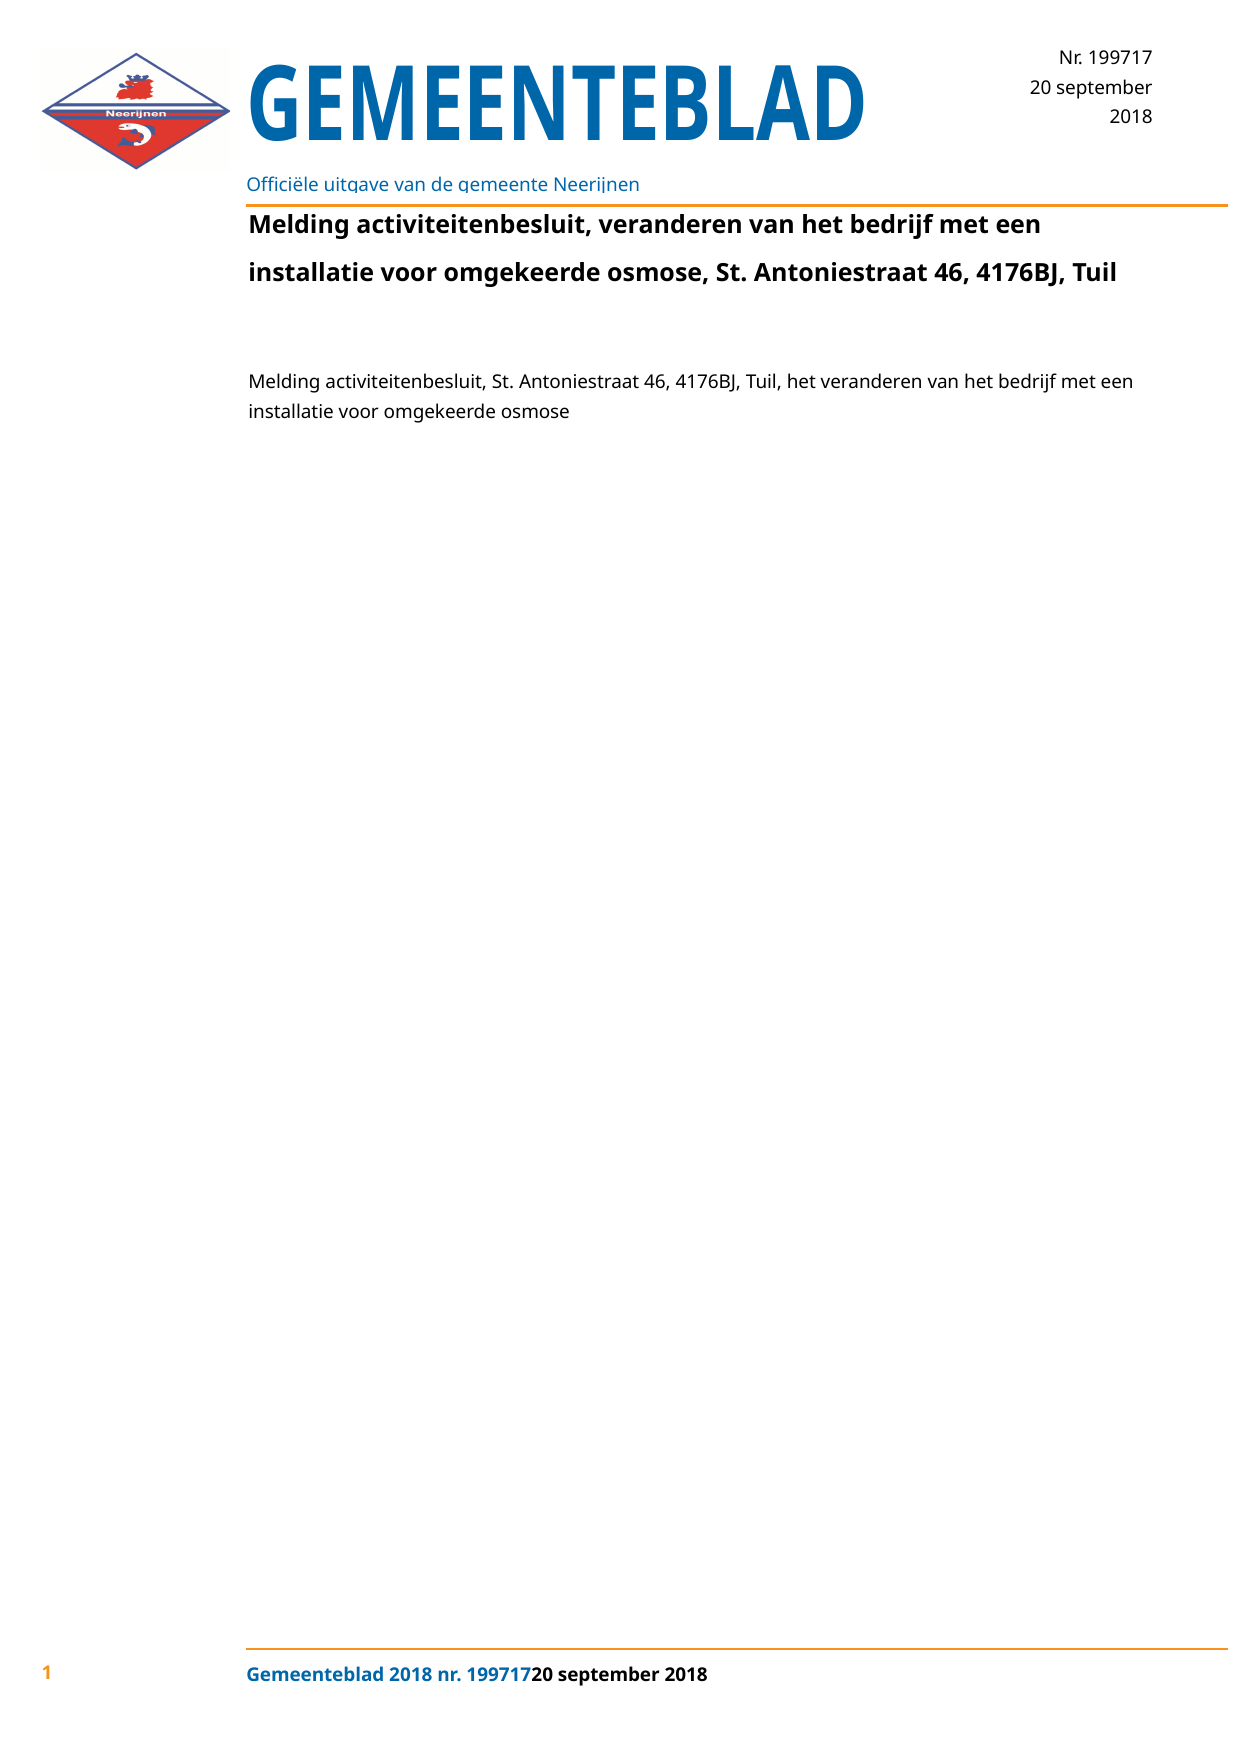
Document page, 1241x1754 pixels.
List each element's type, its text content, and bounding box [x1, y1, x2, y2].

text Melding activiteitenbesluit, veranderen van het bedrijf met een installatie voor omgekeerde osmose, St. Antoniestraat 46, 4176BJ, Tuil [248, 207, 1152, 288]
text Melding activiteitenbesluit, St. Antoniestraat 46, 4176BJ, Tuil, het veranderen van het bedrijf met een installatie voor omgekeerde osmose [248, 368, 1152, 424]
picture [41, 47, 231, 172]
